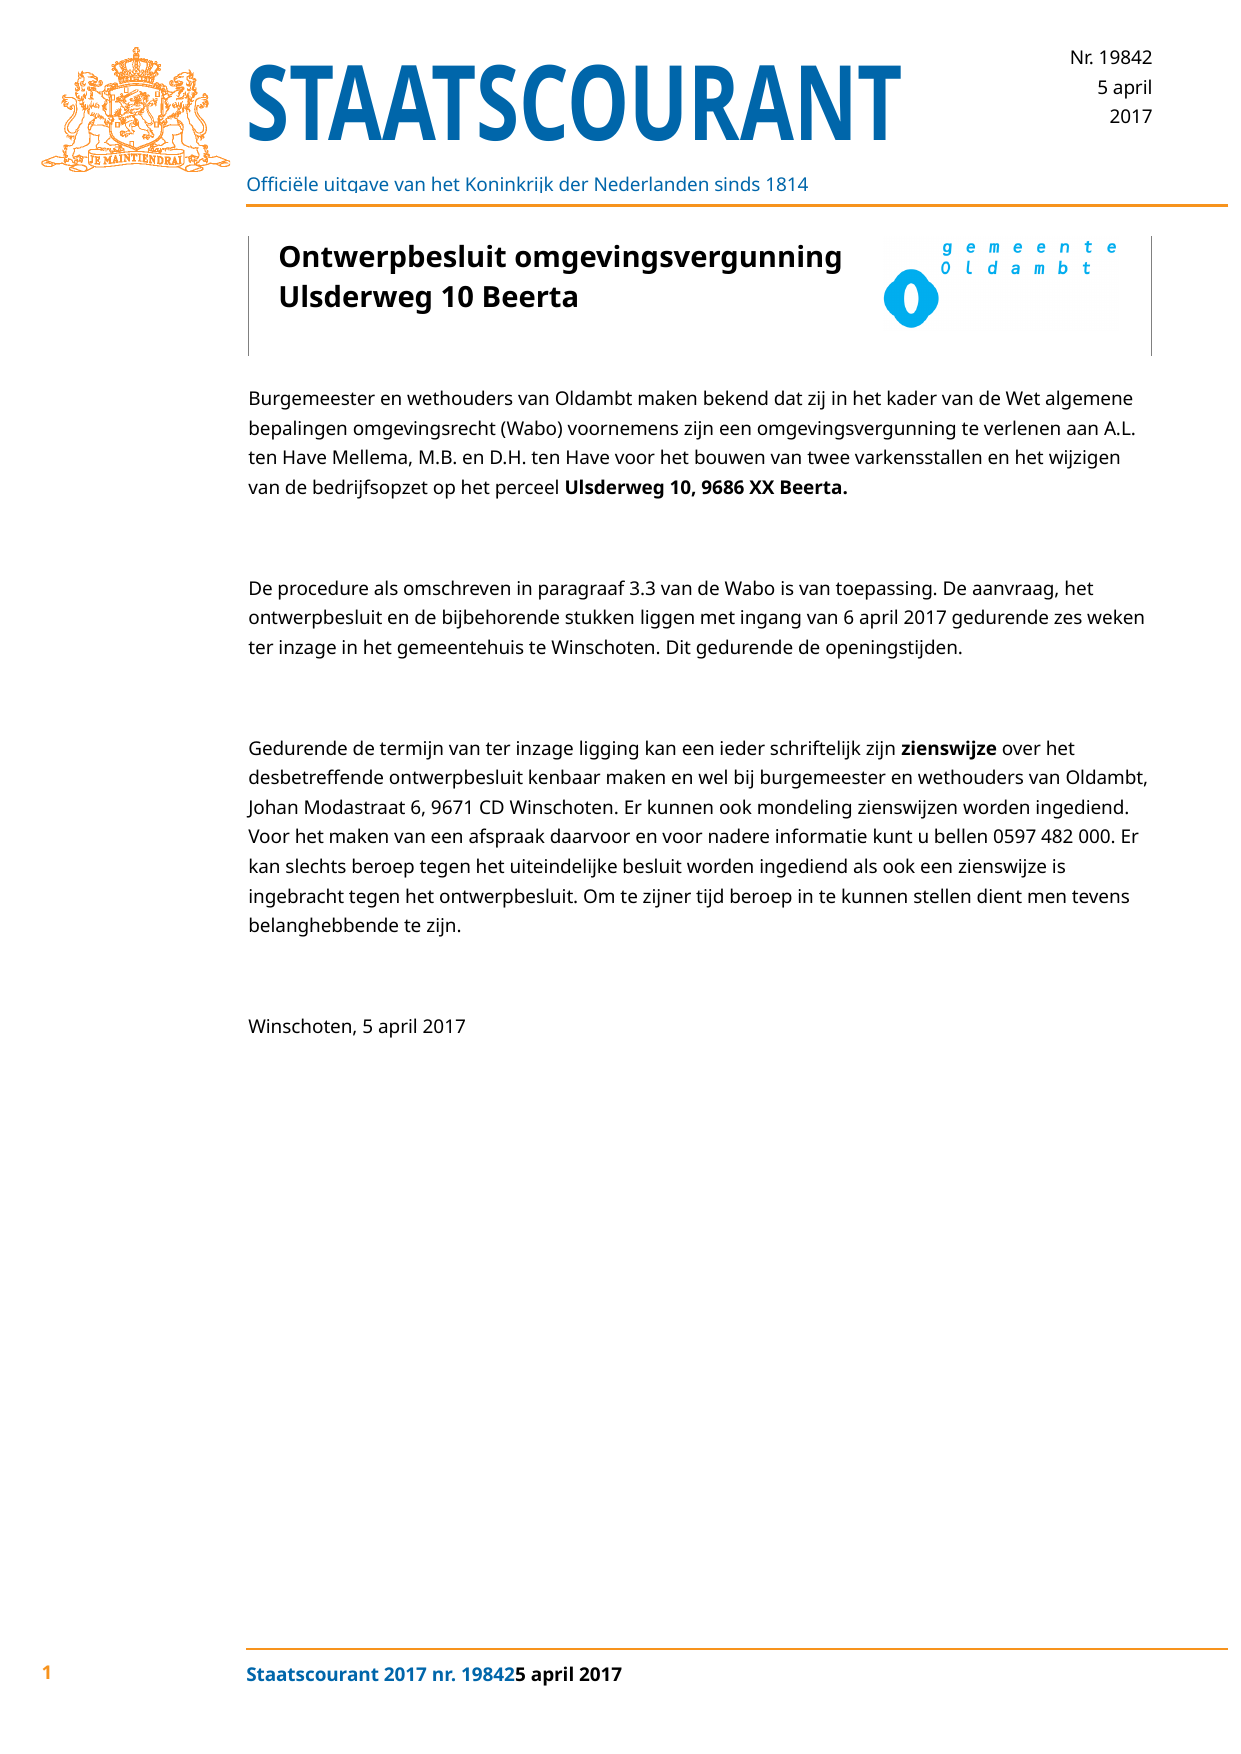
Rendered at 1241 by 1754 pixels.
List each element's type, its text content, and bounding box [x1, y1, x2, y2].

table_header [850, 236, 1151, 356]
text Burgemeester en wethouders van Oldambt maken bekend dat zij in het kader van de Wet algemene bepalingen omgevingsrecht (Wabo) voornemens zijn een omgevingsvergunning te verlenen aan A.L. ten Have Mellema, M.B. en D.H. ten Have voor het bouwen van twee varkensstallen en het wijzigen van de bedrijfsopzet op het perceel Ulsderweg 10, 9686 XX Beerta. [248, 385, 1152, 500]
text Winschoten, 5 april 2017 [248, 1013, 1152, 1039]
text Gedurende de termijn van ter inzage ligging kan een ieder schriftelijk zijn zienswijze over het desbetreffende ontwerpbesluit kenbaar maken en wel bij burgemeester en wethouders van Oldambt, Johan Modastraat 6, 9671 CD Winschoten. Er kunnen ook mondeling zienswijzen worden ingediend. Voor het maken van een afspraak daarvoor en voor nadere informatie kunt u bellen 0597 482 000. Er kan slechts beroep tegen het uiteindelijke besluit worden ingediend als ook een zienswijze is ingebracht tegen het ontwerpbesluit. Om te zijner tijd beroep in te kunnen stellen dient men tevens belanghebbende te zijn. [248, 735, 1152, 938]
table_header Ontwerpbesluit omgevingsvergunning Ulsderweg 10 Beerta [249, 236, 850, 356]
text De procedure als omschreven in paragraaf 3.3 van de Wabo is van toepassing. De aanvraag, het ontwerpbesluit en de bijbehorende stukken liggen met ingang van 6 april 2017 gedurende zes weken ter inzage in het gemeentehuis te Winschoten. Dit gedurende de openingstijden. [248, 575, 1152, 660]
picture [41, 47, 231, 172]
picture [882, 236, 1119, 331]
